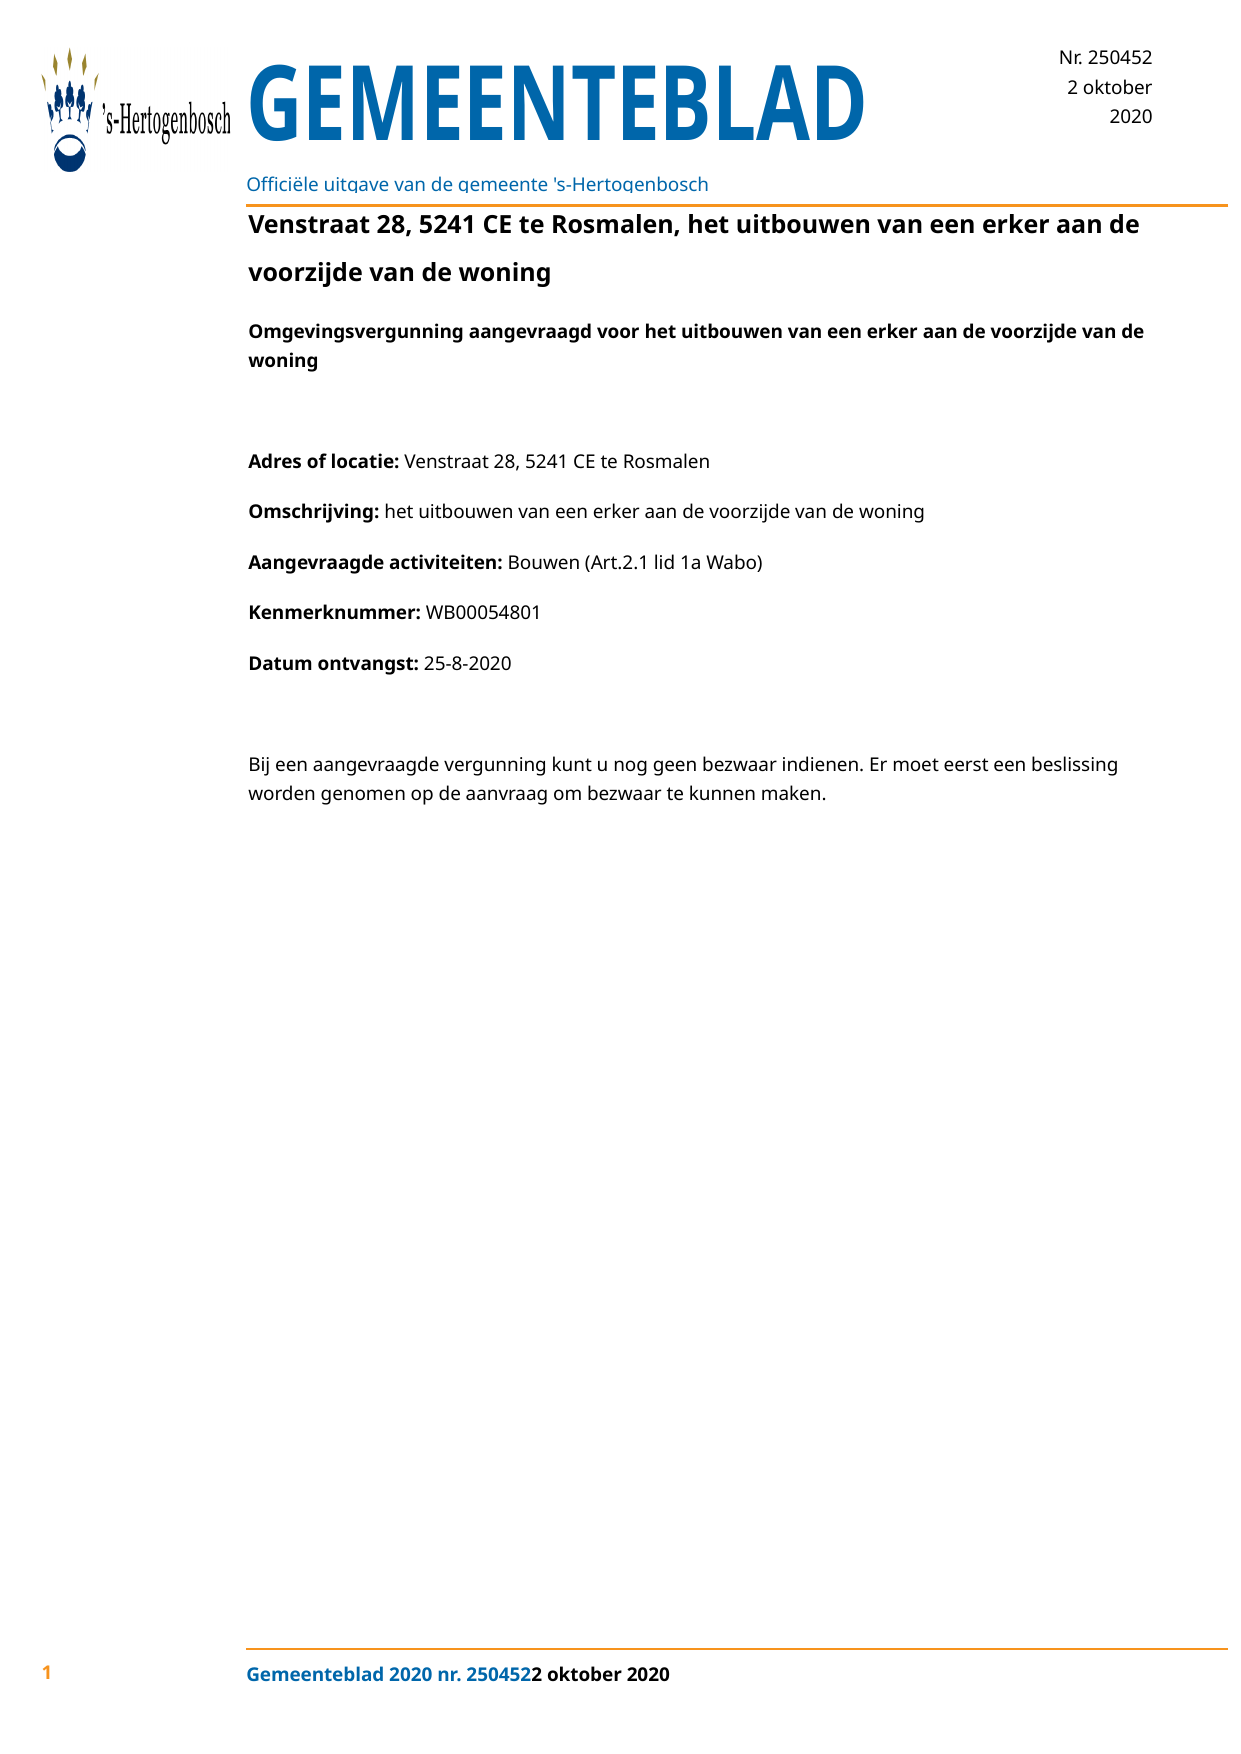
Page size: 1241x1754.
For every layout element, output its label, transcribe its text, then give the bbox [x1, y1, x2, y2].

text Aangevraagde activiteiten: Bouwen (Art.2.1 lid 1a Wabo) [248, 549, 1152, 575]
text Omgevingsvergunning aangevraagd voor het uitbouwen van een erker aan de voorzijde van de woning [248, 318, 1152, 373]
text Adres of locatie: Venstraat 28, 5241 CE te Rosmalen [248, 448, 1152, 474]
picture [41, 47, 231, 172]
text Datum ontvangst: 25-8-2020 [248, 650, 1152, 676]
text Omschrijving: het uitbouwen van een erker aan de voorzijde van de woning [248, 499, 1152, 524]
text Venstraat 28, 5241 CE te Rosmalen, het uitbouwen van een erker aan de voorzijde van de woning [248, 207, 1152, 288]
text Kenmerknummer: WB00054801 [248, 599, 1152, 625]
text Bij een aangevraagde vergunning kunt u nog geen bezwaar indienen. Er moet eerst een beslissing worden genomen op de aanvraag om bezwaar te kunnen maken. [248, 751, 1152, 806]
